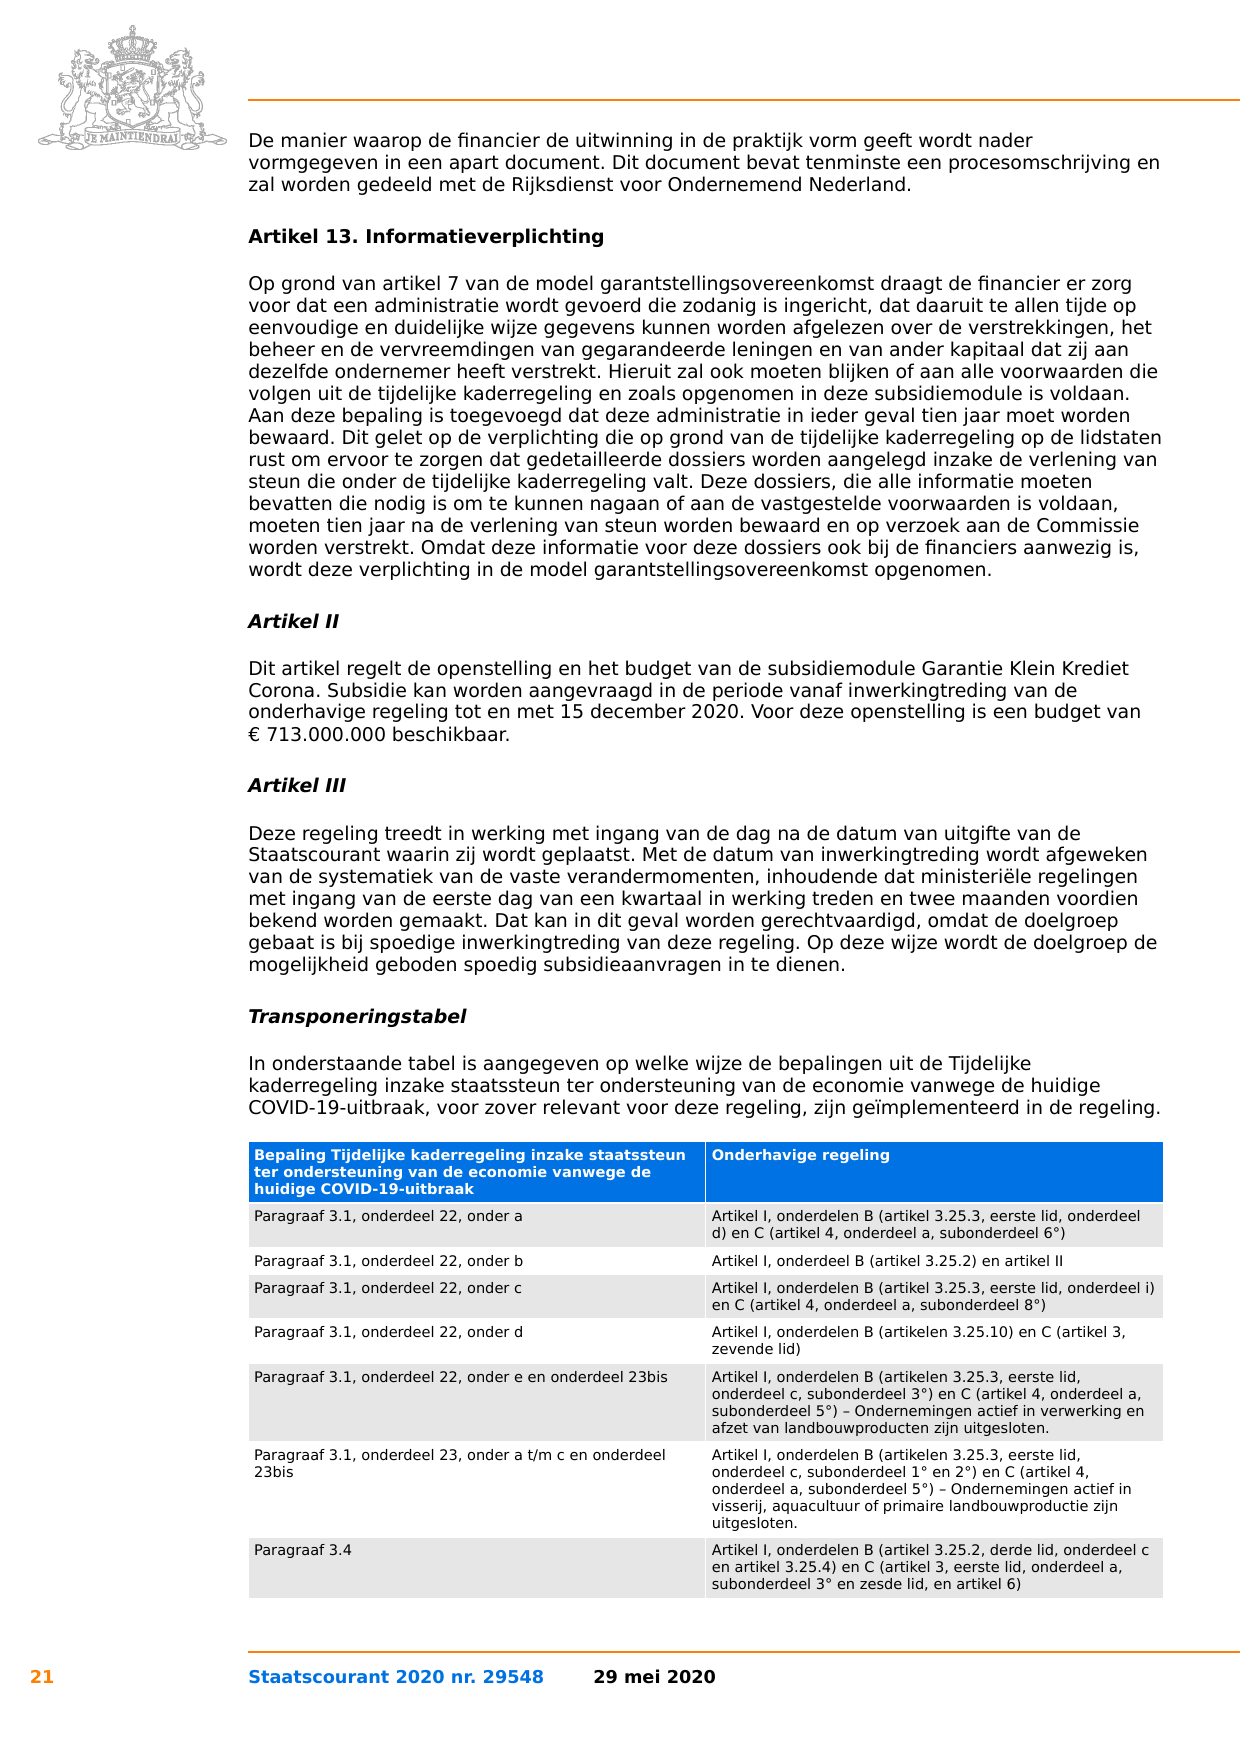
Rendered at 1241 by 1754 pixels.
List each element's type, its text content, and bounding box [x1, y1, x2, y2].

text De manier waarop de financier de uitwinning in de praktijk vorm geeft wordt nader vormgegeven in een apart document. Dit document bevat tenminste een procesomschrijving en zal worden gedeeld met de Rijksdienst voor Ondernemend Nederland. [248, 130, 1163, 196]
table_cell Paragraaf 3.1, onderdeel 22, onder d [249, 1320, 705, 1363]
table_cell Paragraaf 3.1, onderdeel 22, onder e en onderdeel 23bis [249, 1364, 705, 1441]
table_cell Paragraaf 3.1, onderdeel 22, onder a [249, 1204, 705, 1247]
table_cell Artikel I, onderdelen B (artikelen 3.25.10) en C (artikel 3, zevende lid) [706, 1320, 1163, 1363]
table_cell Paragraaf 3.4 [249, 1538, 705, 1598]
table_cell Artikel I, onderdelen B (artikelen 3.25.3, eerste lid, onderdeel c, subonderdeel 3°) en C (artikel 4, onderdeel a, subonderdeel 5°) – Ondernemingen actief in verwerking en afzet van landbouwproducten zijn uitgesloten. [706, 1364, 1163, 1441]
text Deze regeling treedt in werking met ingang van de dag na de datum van uitgifte van de Staatscourant waarin zij wordt geplaatst. Met de datum van inwerkingtreding wordt afgeweken van de systematiek van de vaste verandermomenten, inhoudende dat ministeriële regelingen met ingang van de eerste dag van een kwartaal in werking treden en twee maanden voordien bekend worden gemaakt. Dat kan in dit geval worden gerechtvaardigd, omdat de doelgroep gebaat is bij spoedige inwerkingtreding van deze regeling. Op deze wijze wordt de doelgroep de mogelijkheid geboden spoedig subsidieaanvragen in te dienen. [248, 822, 1163, 976]
table_cell Artikel I, onderdeel B (artikel 3.25.2) en artikel II [706, 1248, 1163, 1274]
subtitle Artikel 13. Informatieverplichting [248, 226, 1163, 248]
table_cell Artikel I, onderdelen B (artikel 3.25.2, derde lid, onderdeel c en artikel 3.25.4) en C (artikel 3, eerste lid, onderdeel a, subonderdeel 3° en zesde lid, en artikel 6) [706, 1538, 1163, 1598]
subtitle Transponeringstabel [248, 1006, 1163, 1028]
subtitle Artikel III [248, 775, 1163, 797]
table_cell Artikel I, onderdelen B (artikel 3.25.3, eerste lid, onderdeel d) en C (artikel 4, onderdeel a, subonderdeel 6°) [706, 1204, 1163, 1247]
text Dit artikel regelt de openstelling en het budget van de subsidiemodule Garantie Klein Krediet Corona. Subsidie kan worden aangevraagd in de periode vanaf inwerkingtreding van de onderhavige regeling tot en met 15 december 2020. Voor deze openstelling is een budget van € 713.000.000 beschikbaar. [248, 657, 1163, 745]
table_header Bepaling Tijdelijke kaderregeling inzake staatssteun ter ondersteuning van de economie vanwege de huidige COVID-19-uitbraak [249, 1142, 705, 1202]
subtitle Artikel II [248, 611, 1163, 632]
table_cell Paragraaf 3.1, onderdeel 23, onder a t/m c en onderdeel 23bis [249, 1442, 705, 1537]
table_cell Paragraaf 3.1, onderdeel 22, onder b [249, 1248, 705, 1274]
table_cell Paragraaf 3.1, onderdeel 22, onder c [249, 1275, 705, 1318]
picture [38, 25, 227, 150]
table_cell Artikel I, onderdelen B (artikelen 3.25.3, eerste lid, onderdeel c, subonderdeel 1° en 2°) en C (artikel 4, onderdeel a, subonderdeel 5°) – Ondernemingen actief in visserij, aquacultuur of primaire landbouwproductie zijn uitgesloten. [706, 1442, 1163, 1537]
text Op grond van artikel 7 van de model garantstellingsovereenkomst draagt de financier er zorg voor dat een administratie wordt gevoerd die zodanig is ingericht, dat daaruit te allen tijde op eenvoudige en duidelijke wijze gegevens kunnen worden afgelezen over de verstrekkingen, het beheer en de vervreemdingen van gegarandeerde leningen en van ander kapitaal dat zij aan dezelfde ondernemer heeft verstrekt. Hieruit zal ook moeten blijken of aan alle voorwaarden die volgen uit de tijdelijke kaderregeling en zoals opgenomen in deze subsidiemodule is voldaan. Aan deze bepaling is toegevoegd dat deze administratie in ieder geval tien jaar moet worden bewaard. Dit gelet op de verplichting die op grond van de tijdelijke kaderregeling op de lidstaten rust om ervoor te zorgen dat gedetailleerde dossiers worden aangelegd inzake de verlening van steun die onder de tijdelijke kaderregeling valt. Deze dossiers, die alle informatie moeten bevatten die nodig is om te kunnen nagaan of aan de vastgestelde voorwaarden is voldaan, moeten tien jaar na de verlening van steun worden bewaard en op verzoek aan de Commissie worden verstrekt. Omdat deze informatie voor deze dossiers ook bij de financiers aanwezig is, wordt deze verplichting in de model garantstellingsovereenkomst opgenomen. [248, 273, 1163, 581]
table_cell Artikel I, onderdelen B (artikel 3.25.3, eerste lid, onderdeel i) en C (artikel 4, onderdeel a, subonderdeel 8°) [706, 1275, 1163, 1318]
text In onderstaande tabel is aangegeven op welke wijze de bepalingen uit de Tijdelijke kaderregeling inzake staatssteun ter ondersteuning van de economie vanwege de huidige COVID-19-uitbraak, voor zover relevant voor deze regeling, zijn geïmplementeerd in de regeling. [248, 1053, 1163, 1119]
table_header Onderhavige regeling [706, 1142, 1163, 1202]
